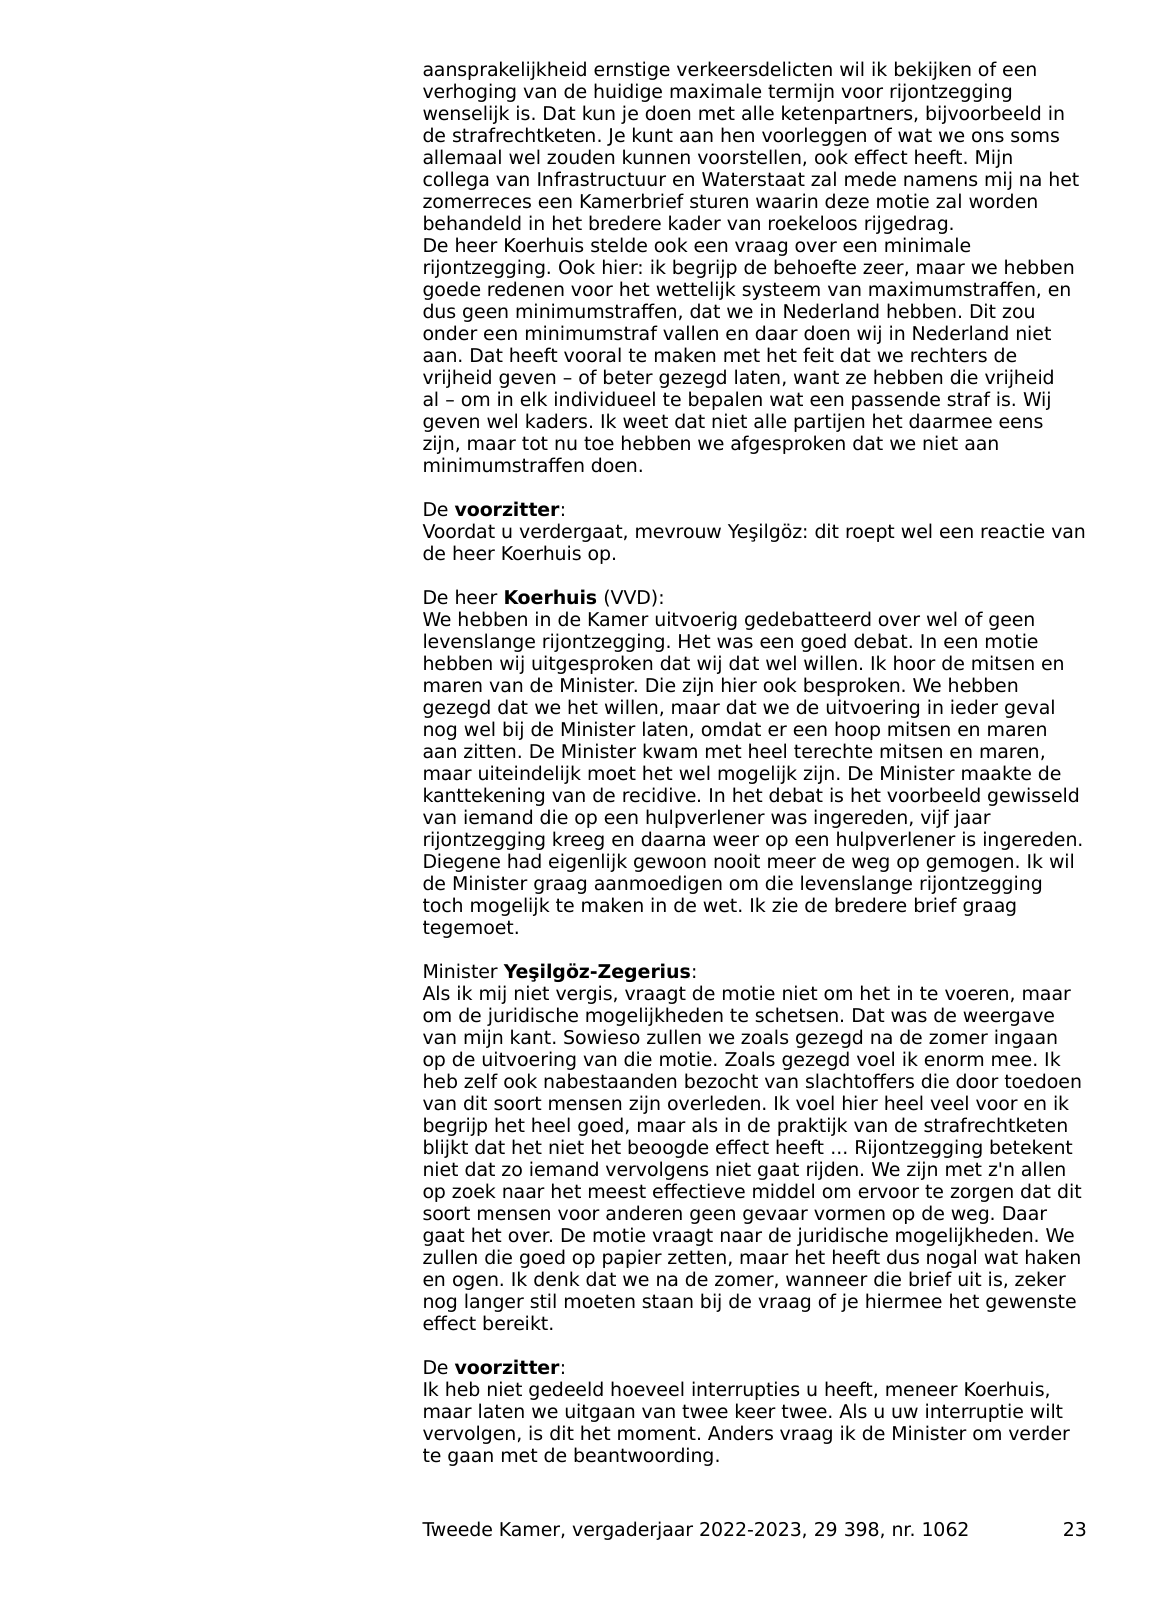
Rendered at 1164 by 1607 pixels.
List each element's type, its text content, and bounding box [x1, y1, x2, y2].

text De voorzitter: [422, 499, 1087, 521]
text Ik heb niet gedeeld hoeveel interrupties u heeft, meneer Koerhuis, maar laten we uitgaan van twee keer twee. Als u uw interruptie wilt vervolgen, is dit het moment. Anders vraag ik de Minister om verder te gaan met de beantwoording. [422, 1379, 1087, 1467]
text We hebben in de Kamer uitvoerig gedebatteerd over wel of geen levenslange rijontzegging. Het was een goed debat. In een motie hebben wij uitgesproken dat wij dat wel willen. Ik hoor de mitsen en maren van de Minister. Die zijn hier ook besproken. We hebben gezegd dat we het willen, maar dat we de uitvoering in ieder geval nog wel bij de Minister laten, omdat er een hoop mitsen en maren aan zitten. De Minister kwam met heel terechte mitsen en maren, maar uiteindelijk moet het wel mogelijk zijn. De Minister maakte de kanttekening van de recidive. In het debat is het voorbeeld gewisseld van iemand die op een hulpverlener was ingereden, vijf jaar rijontzegging kreeg en daarna weer op een hulpverlener is ingereden. Diegene had eigenlijk gewoon nooit meer de weg op gemogen. Ik wil de Minister graag aanmoedigen om die levenslange rijontzegging toch mogelijk te maken in de wet. Ik zie de bredere brief graag tegemoet. [422, 609, 1087, 939]
text De heer Koerhuis (VVD): [422, 587, 1087, 609]
text De heer Koerhuis stelde ook een vraag over een minimale rijontzegging. Ook hier: ik begrijp de behoefte zeer, maar we hebben goede redenen voor het wettelijk systeem van maximumstraffen, en dus geen minimumstraffen, dat we in Nederland hebben. Dit zou onder een minimumstraf vallen en daar doen wij in Nederland niet aan. Dat heeft vooral te maken met het feit dat we rechters de vrijheid geven – of beter gezegd laten, want ze hebben die vrijheid al – om in elk individueel te bepalen wat een passende straf is. Wij geven wel kaders. Ik weet dat niet alle partijen het daarmee eens zijn, maar tot nu toe hebben we afgesproken dat we niet aan minimumstraffen doen. [422, 235, 1087, 477]
text aansprakelijkheid ernstige verkeersdelicten wil ik bekijken of een verhoging van de huidige maximale termijn voor rijontzegging wenselijk is. Dat kun je doen met alle ketenpartners, bijvoorbeeld in de strafrechtketen. Je kunt aan hen voorleggen of wat we ons soms allemaal wel zouden kunnen voorstellen, ook effect heeft. Mijn collega van Infrastructuur en Waterstaat zal mede namens mij na het zomerreces een Kamerbrief sturen waarin deze motie zal worden behandeld in het bredere kader van roekeloos rijgedrag. [422, 59, 1087, 235]
text Voordat u verdergaat, mevrouw Yeşilgöz: dit roept wel een reactie van de heer Koerhuis op. [422, 521, 1087, 565]
text Als ik mij niet vergis, vraagt de motie niet om het in te voeren, maar om de juridische mogelijkheden te schetsen. Dat was de weergave van mijn kant. Sowieso zullen we zoals gezegd na de zomer ingaan op de uitvoering van die motie. Zoals gezegd voel ik enorm mee. Ik heb zelf ook nabestaanden bezocht van slachtoffers die door toedoen van dit soort mensen zijn overleden. Ik voel hier heel veel voor en ik begrijp het heel goed, maar als in de praktijk van de strafrechtketen blijkt dat het niet het beoogde effect heeft ... Rijontzegging betekent niet dat zo iemand vervolgens niet gaat rijden. We zijn met z'n allen op zoek naar het meest effectieve middel om ervoor te zorgen dat dit soort mensen voor anderen geen gevaar vormen op de weg. Daar gaat het over. De motie vraagt naar de juridische mogelijkheden. We zullen die goed op papier zetten, maar het heeft dus nogal wat haken en ogen. Ik denk dat we na de zomer, wanneer die brief uit is, zeker nog langer stil moeten staan bij de vraag of je hiermee het gewenste effect bereikt. [422, 983, 1087, 1334]
text Minister Yeşilgöz-Zegerius: [422, 961, 1087, 983]
text De voorzitter: [422, 1357, 1087, 1379]
